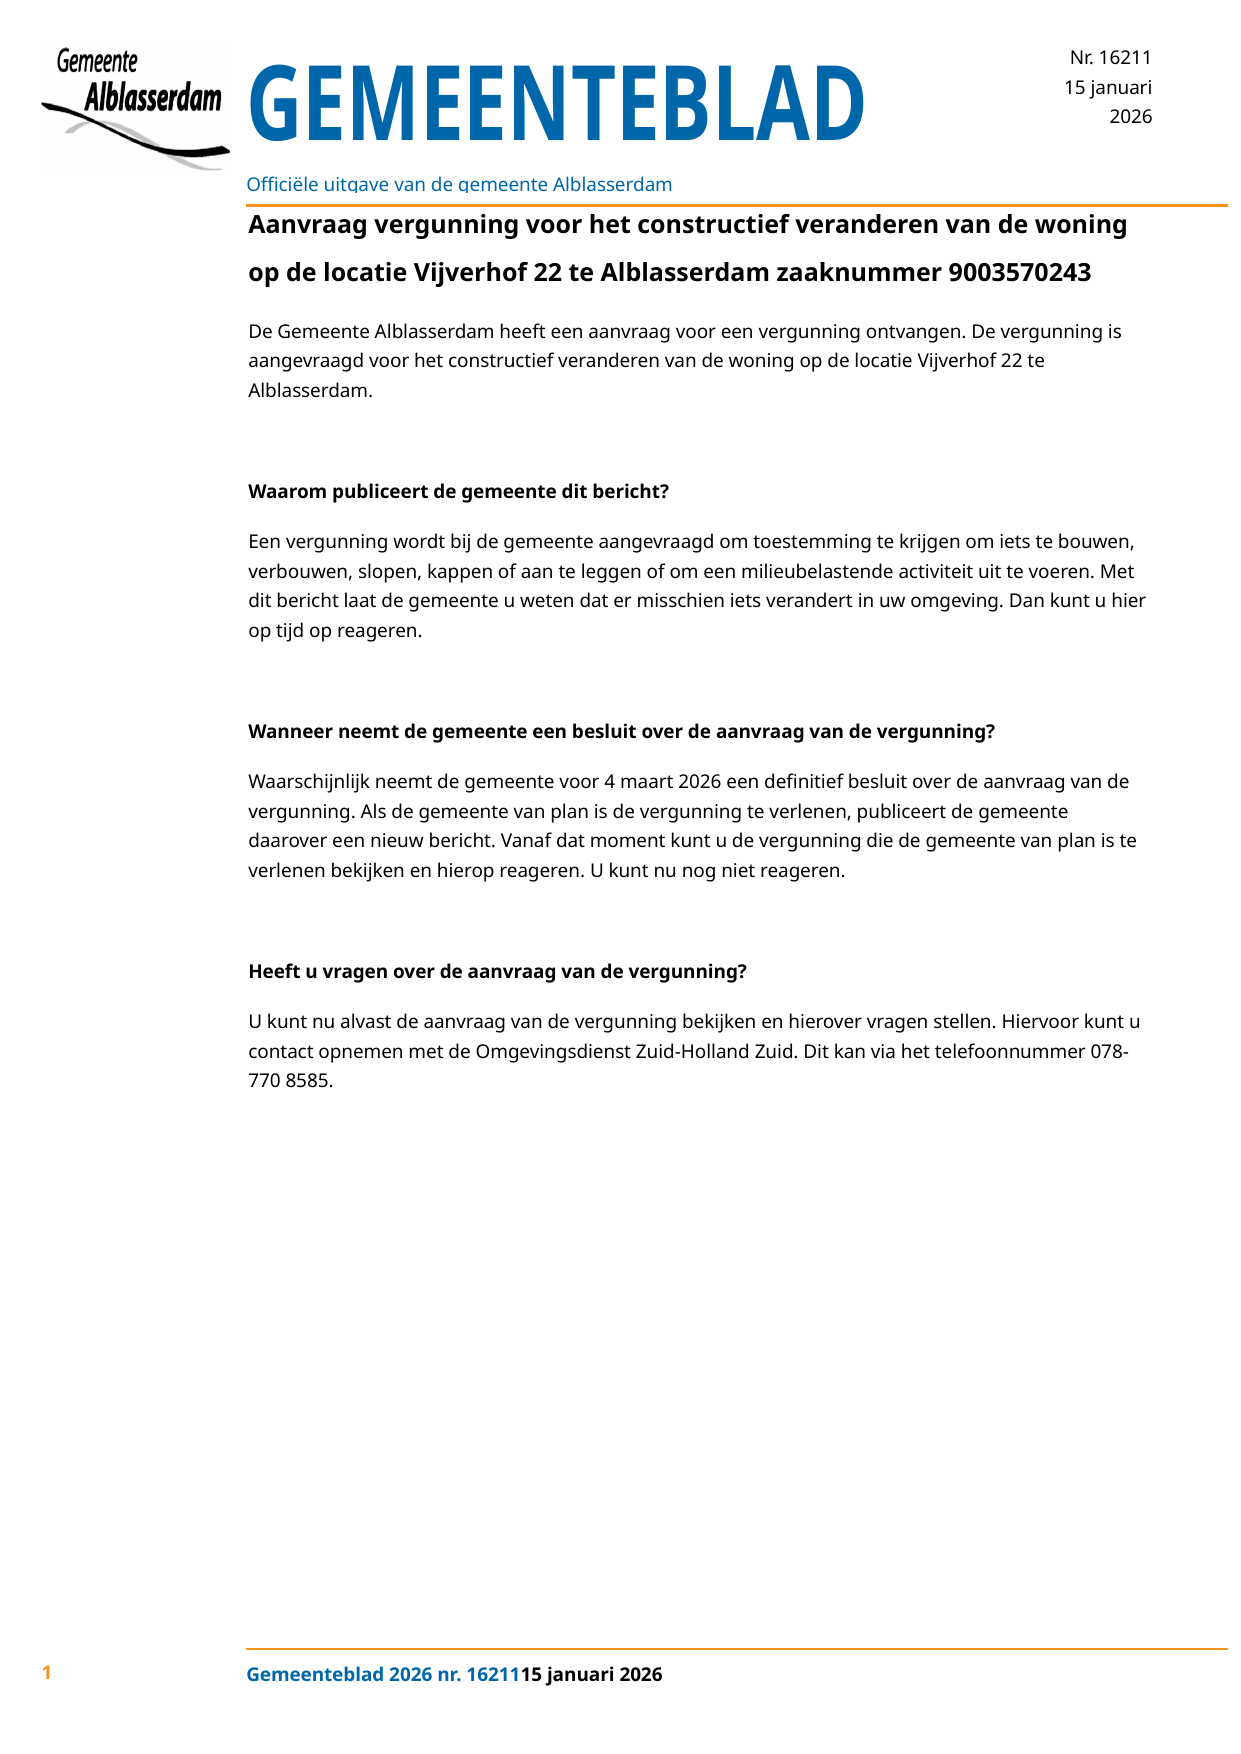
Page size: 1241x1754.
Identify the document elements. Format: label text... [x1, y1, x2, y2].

text U kunt nu alvast de aanvraag van de vergunning bekijken en hierover vragen stellen. Hiervoor kunt u contact opnemen met de Omgevingsdienst Zuid-Holland Zuid. Dit kan via het telefoonnummer 078-770 8585. [248, 1008, 1152, 1093]
text Een vergunning wordt bij de gemeente aangevraagd om toestemming te krijgen om iets te bouwen, verbouwen, slopen, kappen of aan te leggen of om een milieubelastende activiteit uit te voeren. Met dit bericht laat de gemeente u weten dat er misschien iets verandert in uw omgeving. Dan kunt u hier op tijd op reageren. [248, 528, 1152, 643]
text Heeft u vragen over de aanvraag van de vergunning? [248, 958, 1152, 984]
text Aanvraag vergunning voor het constructief veranderen van de woning op de locatie Vijverhof 22 te Alblasserdam zaaknummer 9003570243 [248, 207, 1152, 288]
text Wanneer neemt de gemeente een besluit over de aanvraag van de vergunning? [248, 718, 1152, 744]
text Waarschijnlijk neemt de gemeente voor 4 maart 2026 een definitief besluit over de aanvraag van de vergunning. Als de gemeente van plan is de vergunning te verlenen, publiceert de gemeente daarover een nieuw bericht. Vanaf dat moment kunt u de vergunning die de gemeente van plan is te verlenen bekijken en hierop reageren. U kunt nu nog niet reageren. [248, 768, 1152, 883]
text De Gemeente Alblasserdam heeft een aanvraag voor een vergunning ontvangen. De vergunning is aangevraagd voor het constructief veranderen van de woning op de locatie Vijverhof 22 te Alblasserdam. [248, 318, 1152, 403]
text Waarom publiceert de gemeente dit bericht? [248, 478, 1152, 504]
picture [41, 47, 231, 172]
